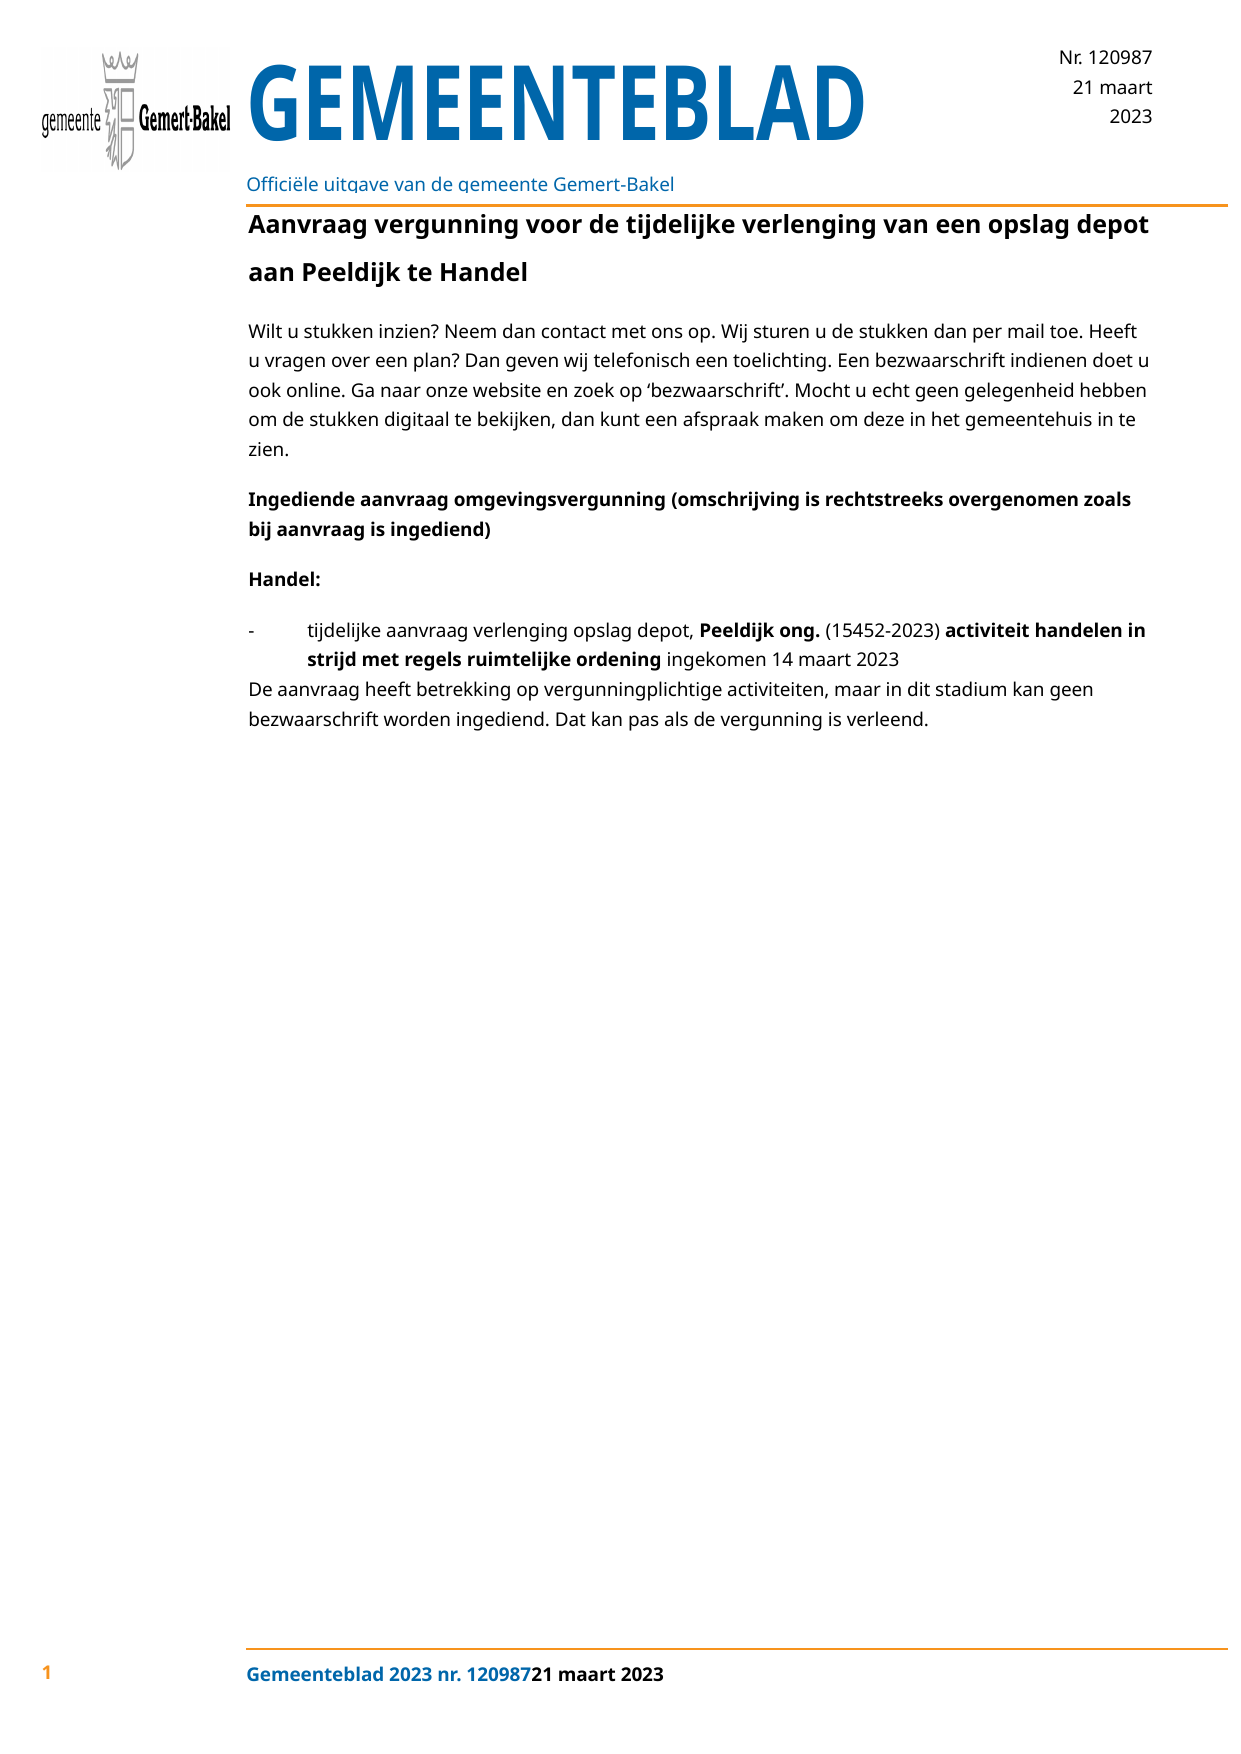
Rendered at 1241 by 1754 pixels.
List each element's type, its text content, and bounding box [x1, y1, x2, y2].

picture [41, 47, 231, 172]
text Ingediende aanvraag omgevingsvergunning (omschrijving is rechtstreeks overgenomen zoals bij aanvraag is ingediend) [248, 487, 1152, 542]
text De aanvraag heeft betrekking op vergunningplichtige activiteiten, maar in dit stadium kan geen bezwaarschrift worden ingediend. Dat kan pas als de vergunning is verleend. [248, 676, 1152, 732]
text Wilt u stukken inzien? Neem dan contact met ons op. Wij sturen u de stukken dan per mail toe. Heeft u vragen over een plan? Dan geven wij telefonisch een toelichting. Een bezwaarschrift indienen doet u ook online. Ga naar onze website en zoek op ‘bezwaarschrift’. Mocht u echt geen gelegenheid hebben om de stukken digitaal te bekijken, dan kunt een afspraak maken om deze in het gemeentehuis in te zien. [248, 318, 1152, 462]
text Handel: [248, 567, 1152, 592]
text Aanvraag vergunning voor de tijdelijke verlenging van een opslag depot aan Peeldijk te Handel [248, 207, 1152, 288]
list tijdelijke aanvraag verlenging opslag depot, Peeldijk ong. (15452-2023) activiteit handelen in strijd met regels ruimtelijke ordening ingekomen 14 maart 2023 [248, 617, 1152, 672]
